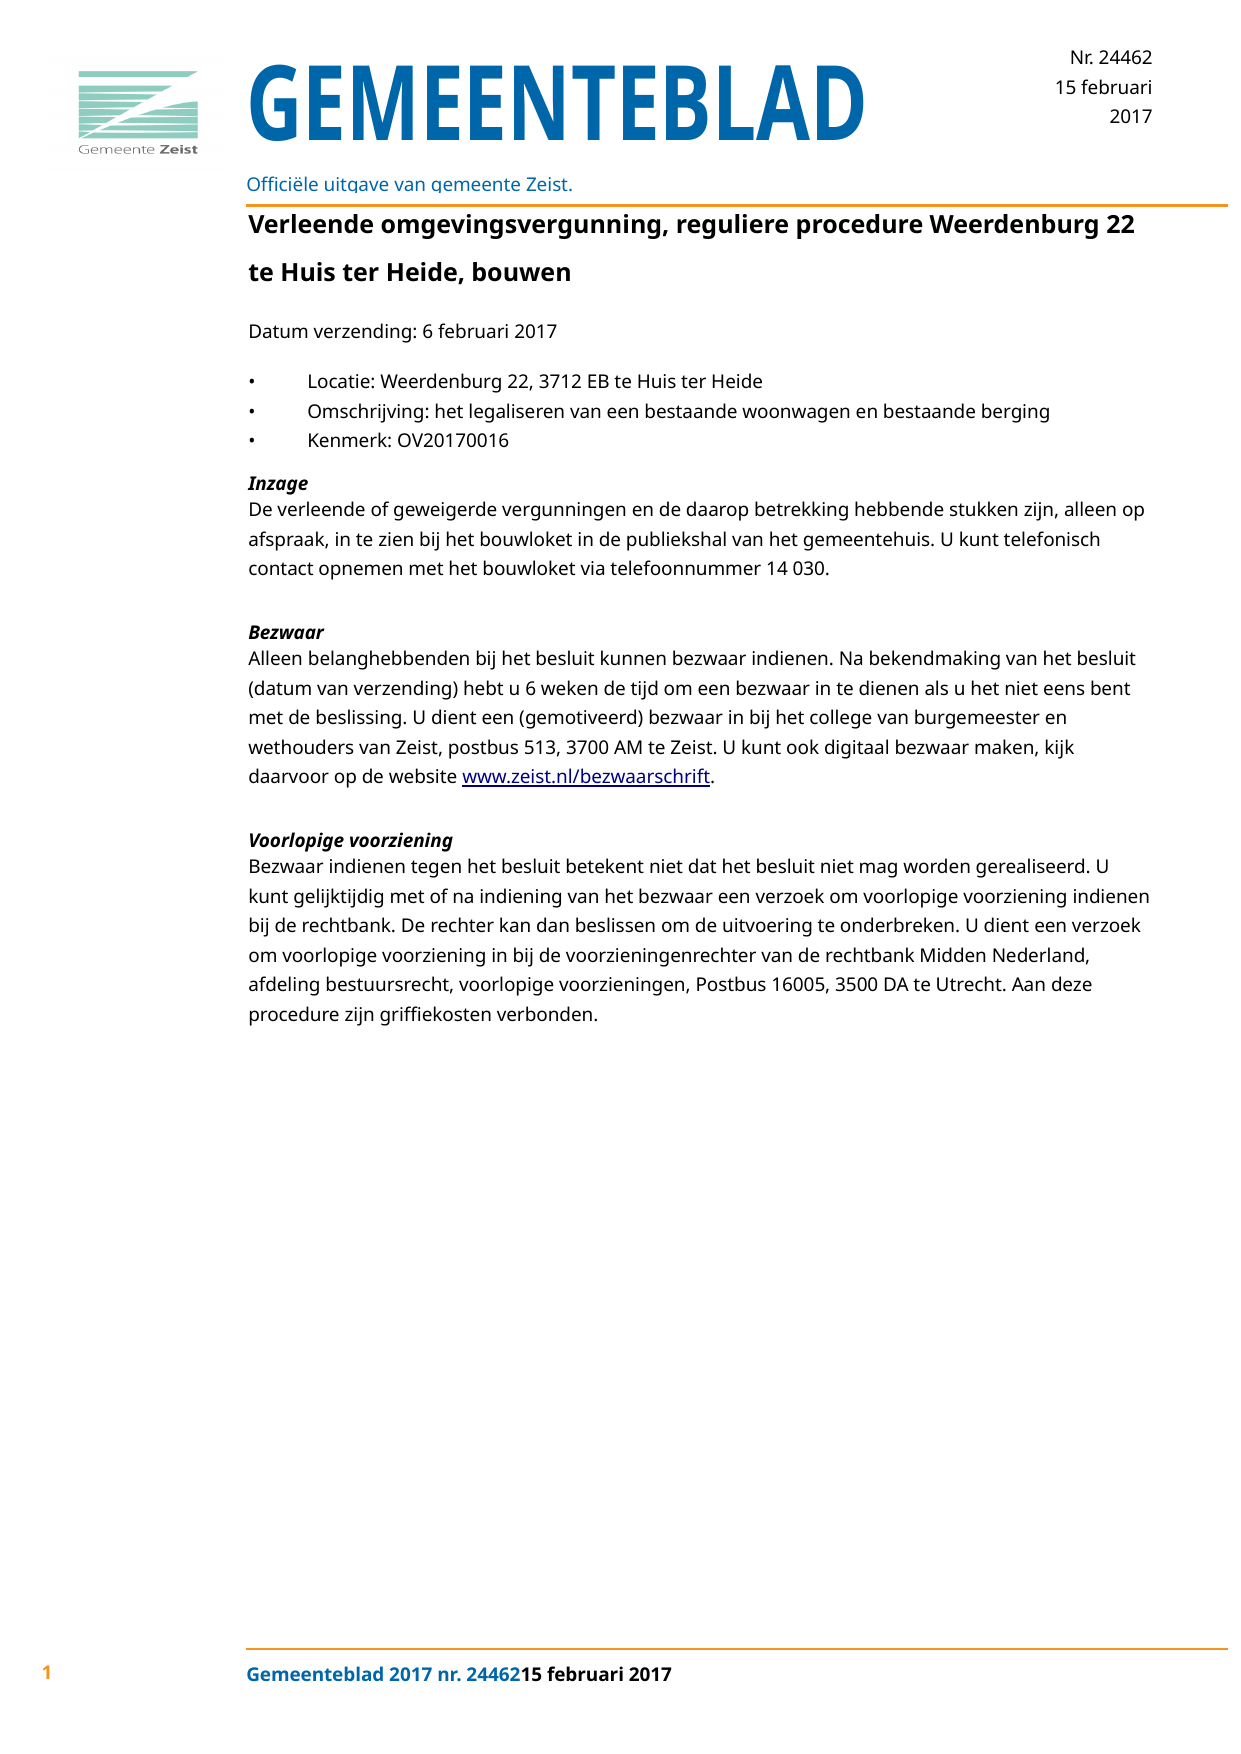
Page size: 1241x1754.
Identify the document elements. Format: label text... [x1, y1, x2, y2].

text Bezwaar [248, 619, 1152, 645]
list Kenmerk: OV20170016 [248, 427, 1152, 453]
text Voorlopige voorziening [248, 827, 1152, 853]
text Bezwaar indienen tegen het besluit betekent niet dat het besluit niet mag worden gerealiseerd. U kunt gelijktijdig met of na indiening van het bezwaar een verzoek om voorlopige voorziening indienen bij de rechtbank. De rechter kan dan beslissen om de uitvoering te onderbreken. U dient een verzoek om voorlopige voorziening in bij de voorzieningenrechter van de rechtbank Midden Nederland, afdeling bestuursrecht, voorlopige voorzieningen, Postbus 16005, 3500 DA te Utrecht. Aan deze procedure zijn griffiekosten verbonden. [248, 853, 1152, 1027]
text Verleende omgevingsvergunning, reguliere procedure Weerdenburg 22 te Huis ter Heide, bouwen [248, 207, 1152, 288]
list Locatie: Weerdenburg 22, 3712 EB te Huis ter Heide [248, 368, 1152, 394]
picture [41, 47, 231, 172]
list Omschrijving: het legaliseren van een bestaande woonwagen en bestaande berging [248, 398, 1152, 424]
text De verleende of geweigerde vergunningen en de daarop betrekking hebbende stukken zijn, alleen op afspraak, in te zien bij het bouwloket in de publiekshal van het gemeentehuis. U kunt telefonisch contact opnemen met het bouwloket via telefoonnummer 14 030. [248, 496, 1152, 581]
text Datum verzending: 6 februari 2017 [248, 318, 1152, 344]
text Inzage [248, 471, 1152, 496]
text Alleen belanghebbenden bij het besluit kunnen bezwaar indienen. Na bekendmaking van het besluit (datum van verzending) hebt u 6 weken de tijd om een bezwaar in te dienen als u het niet eens bent met de beslissing. U dient een (gemotiveerd) bezwaar in bij het college van burgemeester en wethouders van Zeist, postbus 513, 3700 AM te Zeist. U kunt ook digitaal bezwaar maken, kijk daarvoor op de website www.zeist.nl/bezwaarschrift. [248, 645, 1152, 789]
